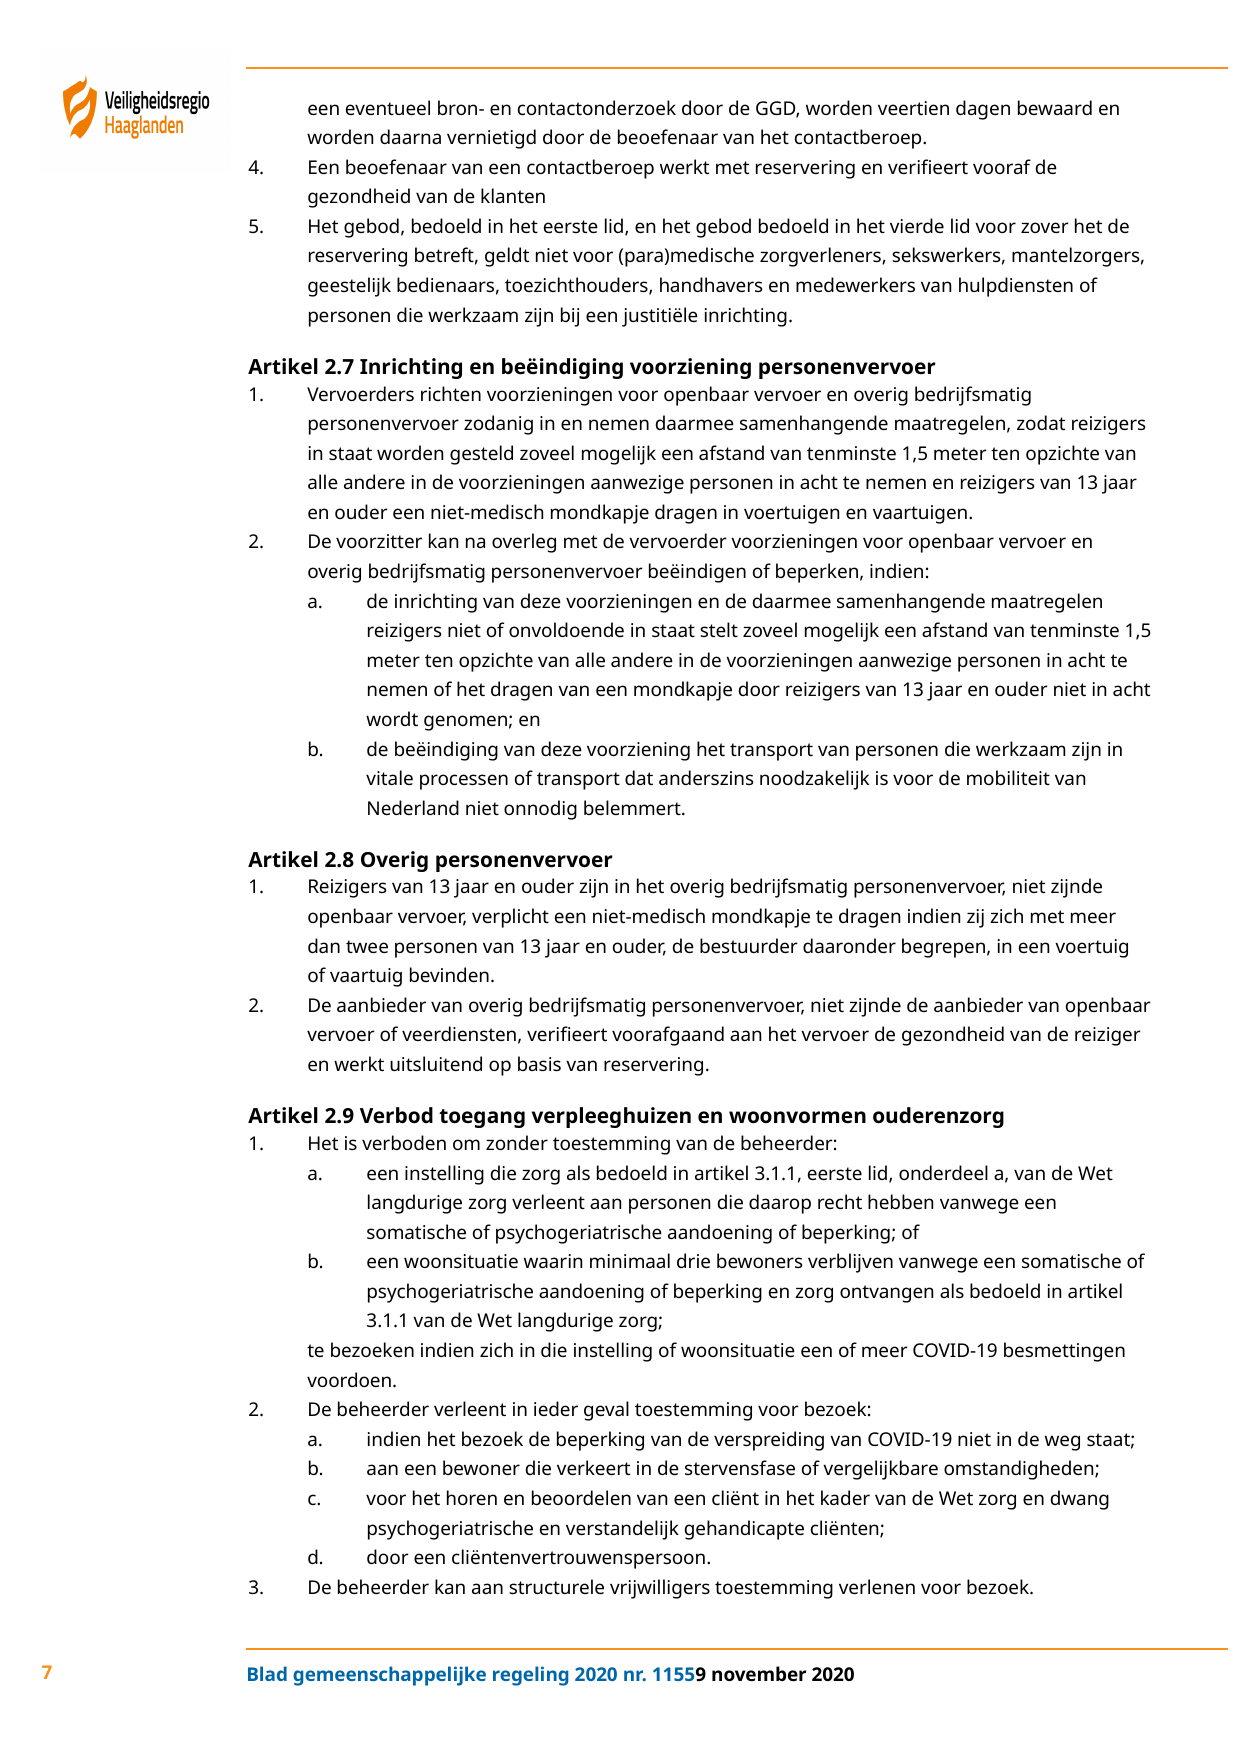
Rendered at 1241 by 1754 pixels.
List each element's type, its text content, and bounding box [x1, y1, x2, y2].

list een woonsituatie waarin minimaal drie bewoners verblijven vanwege een somatische of psychogeriatrische aandoening of beperking en zorg ontvangen als bedoeld in artikel 3.1.1 van de Wet langdurige zorg; [307, 1248, 1152, 1333]
picture [41, 47, 231, 172]
list voor het horen en beoordelen van een cliënt in het kader van de Wet zorg en dwang psychogeriatrische en verstandelijk gehandicapte cliënten; [307, 1485, 1152, 1540]
list Een beoefenaar van een contactberoep werkt met reservering en verifieert vooraf de gezondheid van de klanten [248, 154, 1152, 209]
list een instelling die zorg als bedoeld in artikel 3.1.1, eerste lid, onderdeel a, van de Wet langdurige zorg verleent aan personen die daarop recht hebben vanwege een somatische of psychogeriatrische aandoening of beperking; of [307, 1160, 1152, 1244]
list de inrichting van deze voorzieningen en de daarmee samenhangende maatregelen reizigers niet of onvoldoende in staat stelt zoveel mogelijk een afstand van tenminste 1,5 meter ten opzichte van alle andere in de voorzieningen aanwezige personen in acht te nemen of het dragen van een mondkapje door reizigers van 13 jaar en ouder niet in acht wordt genomen; en [307, 588, 1152, 732]
text Artikel 2.9 Verbod toegang verpleeghuizen en woonvormen ouderenzorg [248, 1102, 1152, 1130]
list een eventueel bron- en contactonderzoek door de GGD, worden veertien dagen bewaard en worden daarna vernietigd door de beoefenaar van het contactberoep. [248, 95, 1152, 150]
list De voorzitter kan na overleg met de vervoerder voorzieningen voor openbaar vervoer en overig bedrijfsmatig personenvervoer beëindigen of beperken, indien: [248, 529, 1152, 584]
text Artikel 2.8 Overig personenvervoer [248, 845, 1152, 874]
list De beheerder verleent in ieder geval toestemming voor bezoek: [248, 1396, 1152, 1422]
list De aanbieder van overig bedrijfsmatig personenvervoer, niet zijnde de aanbieder van openbaar vervoer of veerdiensten, verifieert voorafgaand aan het vervoer de gezondheid van de reiziger en werkt uitsluitend op basis van reservering. [248, 992, 1152, 1077]
text Artikel 2.7 Inrichting en beëindiging voorziening personenvervoer [248, 352, 1152, 381]
list Vervoerders richten voorzieningen voor openbaar vervoer en overig bedrijfsmatig personenvervoer zodanig in en nemen daarmee samenhangende maatregelen, zodat reizigers in staat worden gesteld zoveel mogelijk een afstand van tenminste 1,5 meter ten opzichte van alle andere in de voorzieningen aanwezige personen in acht te nemen en reizigers van 13 jaar en ouder een niet-medisch mondkapje dragen in voertuigen en vaartuigen. [248, 381, 1152, 525]
list Het gebod, bedoeld in het eerste lid, en het gebod bedoeld in het vierde lid voor zover het de reservering betreft, geldt niet voor (para)medische zorgverleners, sekswerkers, mantelzorgers, geestelijk bedienaars, toezichthouders, handhavers en medewerkers van hulpdiensten of personen die werkzaam zijn bij een justitiële inrichting. [248, 213, 1152, 328]
list de beëindiging van deze voorziening het transport van personen die werkzaam zijn in vitale processen of transport dat anderszins noodzakelijk is voor de mobiliteit van Nederland niet onnodig belemmert. [307, 736, 1152, 821]
list door een cliëntenvertrouwenspersoon. [307, 1544, 1152, 1570]
list indien het bezoek de beperking van de verspreiding van COVID-19 niet in de weg staat; [307, 1426, 1152, 1452]
list Reizigers van 13 jaar en ouder zijn in het overig bedrijfsmatig personenvervoer, niet zijnde openbaar vervoer, verplicht een niet-medisch mondkapje te dragen indien zij zich met meer dan twee personen van 13 jaar en ouder, de bestuurder daaronder begrepen, in een voertuig of vaartuig bevinden. [248, 874, 1152, 988]
list aan een bewoner die verkeert in de stervensfase of vergelijkbare omstandigheden; [307, 1456, 1152, 1481]
list Het is verboden om zonder toestemming van de beheerder: [248, 1130, 1152, 1156]
list te bezoeken indien zich in die instelling of woonsituatie een of meer COVID-19 besmettingen voordoen. [248, 1337, 1152, 1392]
list De beheerder kan aan structurele vrijwilligers toestemming verlenen voor bezoek. [248, 1574, 1152, 1599]
